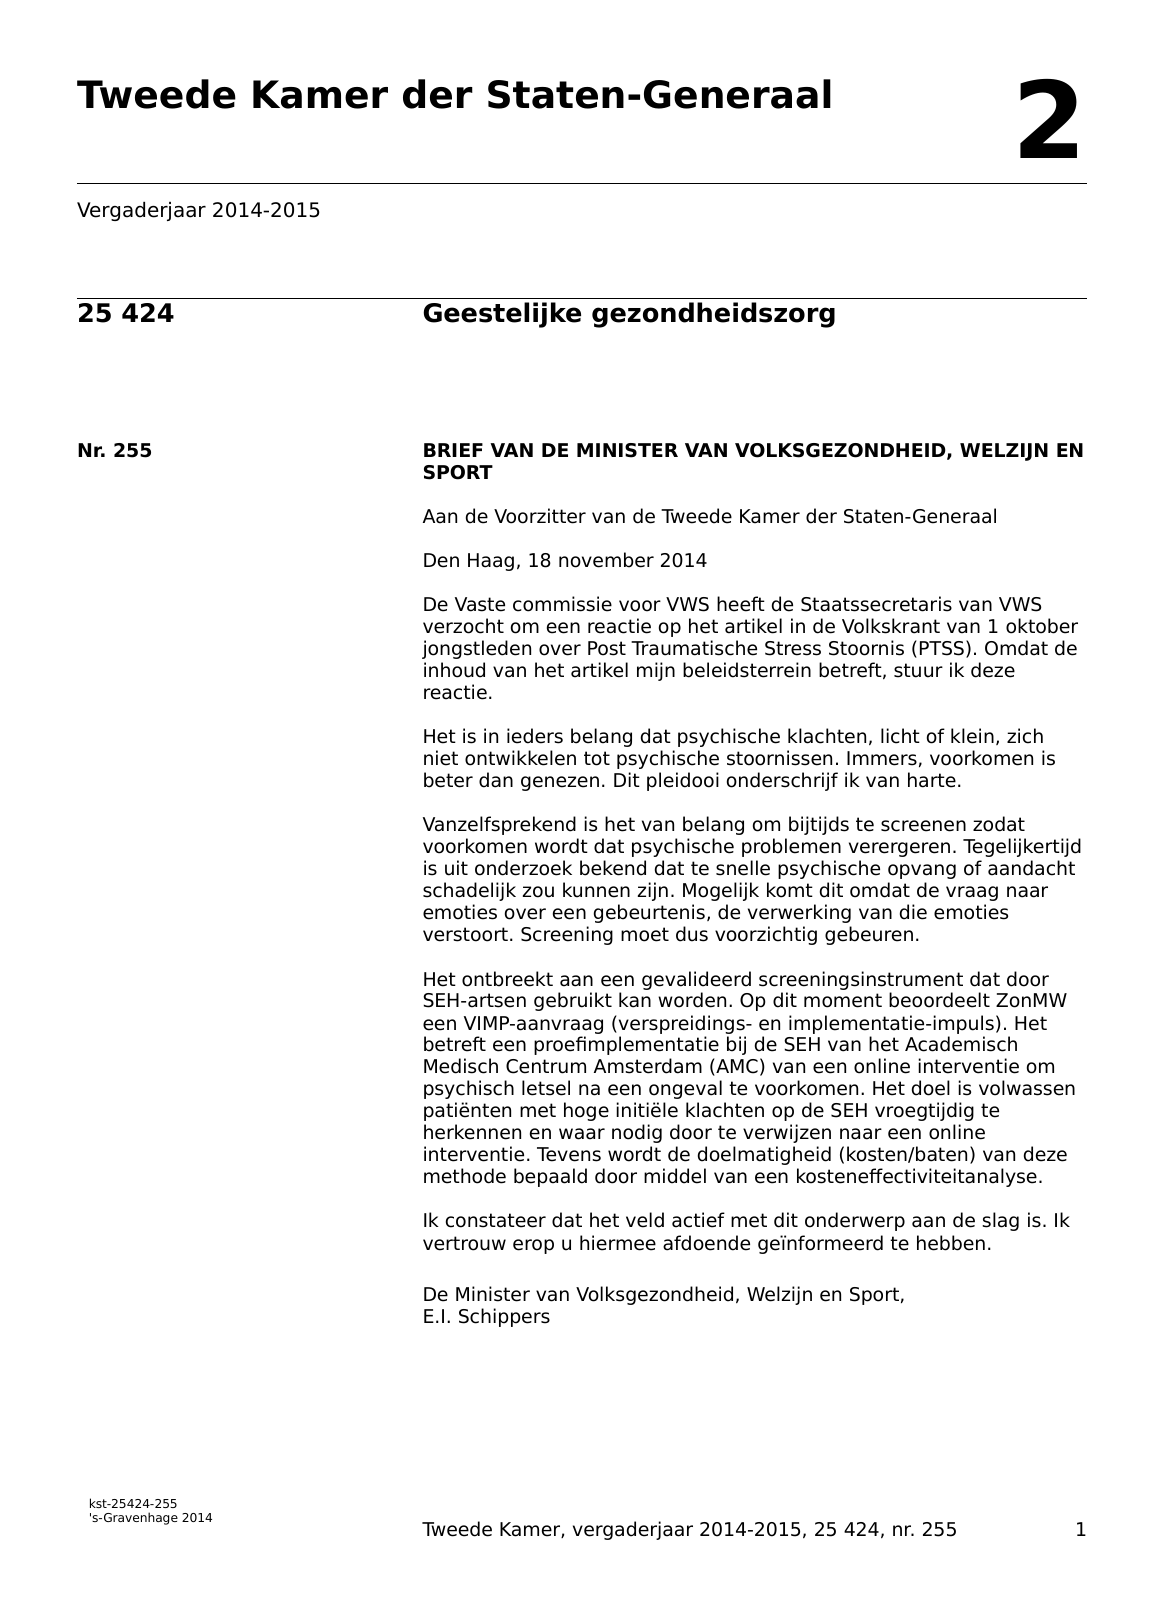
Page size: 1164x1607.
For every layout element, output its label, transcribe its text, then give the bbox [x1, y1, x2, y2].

text De Vaste commissie voor VWS heeft de Staatssecretaris van VWS verzocht om een reactie op het artikel in de Volkskrant van 1 oktober jongstleden over Post Traumatische Stress Stoornis (PTSS). Omdat de inhoud van het artikel mijn beleidsterrein betreft, stuur ik deze reactie. [422, 594, 1087, 704]
text Het ontbreekt aan een gevalideerd screeningsinstrument dat door SEH-artsen gebruikt kan worden. Op dit moment beoordeelt ZonMW een VIMP-aanvraag (verspreidings- en implementatie-impuls). Het betreft een proefimplementatie bij de SEH van het Academisch Medisch Centrum Amsterdam (AMC) van een online interventie om psychisch letsel na een ongeval te voorkomen. Het doel is volwassen patiënten met hoge initiële klachten op de SEH vroegtijdig te herkennen en waar nodig door te verwijzen naar een online interventie. Tevens wordt de doelmatigheid (kosten/baten) van deze methode bepaald door middel van een kosteneffectiviteitanalyse. [422, 968, 1087, 1188]
text De Minister van Volksgezondheid, Welzijn en Sport, E.I. Schippers [422, 1284, 1087, 1328]
subtitle Nr. 255 BRIEF VAN DE MINISTER VAN VOLKSGEZONDHEID, WELZIJN EN SPORT [77, 440, 1087, 484]
table_header 2 [886, 59, 1087, 183]
text Vanzelfsprekend is het van belang om bijtijds te screenen zodat voorkomen wordt dat psychische problemen verergeren. Tegelijkertijd is uit onderzoek bekend dat te snelle psychische opvang of aandacht schadelijk zou kunnen zijn. Mogelijk komt dit omdat de vraag naar emoties over een gebeurtenis, de verwerking van die emoties verstoort. Screening moet dus voorzichtig gebeuren. [422, 814, 1087, 946]
text Aan de Voorzitter van de Tweede Kamer der Staten-Generaal [422, 506, 1087, 528]
text kst-25424-255 [88, 1497, 323, 1511]
text Den Haag, 18 november 2014 [422, 550, 1087, 572]
table_header Tweede Kamer der Staten-Generaal [77, 59, 886, 183]
table_cell Vergaderjaar 2014-2015 [77, 184, 1087, 298]
subtitle 25 424 Geestelijke gezondheidszorg [77, 299, 1087, 329]
text Het is in ieders belang dat psychische klachten, licht of klein, zich niet ontwikkelen tot psychische stoornissen. Immers, voorkomen is beter dan genezen. Dit pleidooi onderschrijf ik van harte. [422, 726, 1087, 792]
text Ik constateer dat het veld actief met dit onderwerp aan de slag is. Ik vertrouw erop u hiermee afdoende geïnformeerd te hebben. [422, 1210, 1087, 1254]
text 's-Gravenhage 2014 [88, 1511, 323, 1525]
